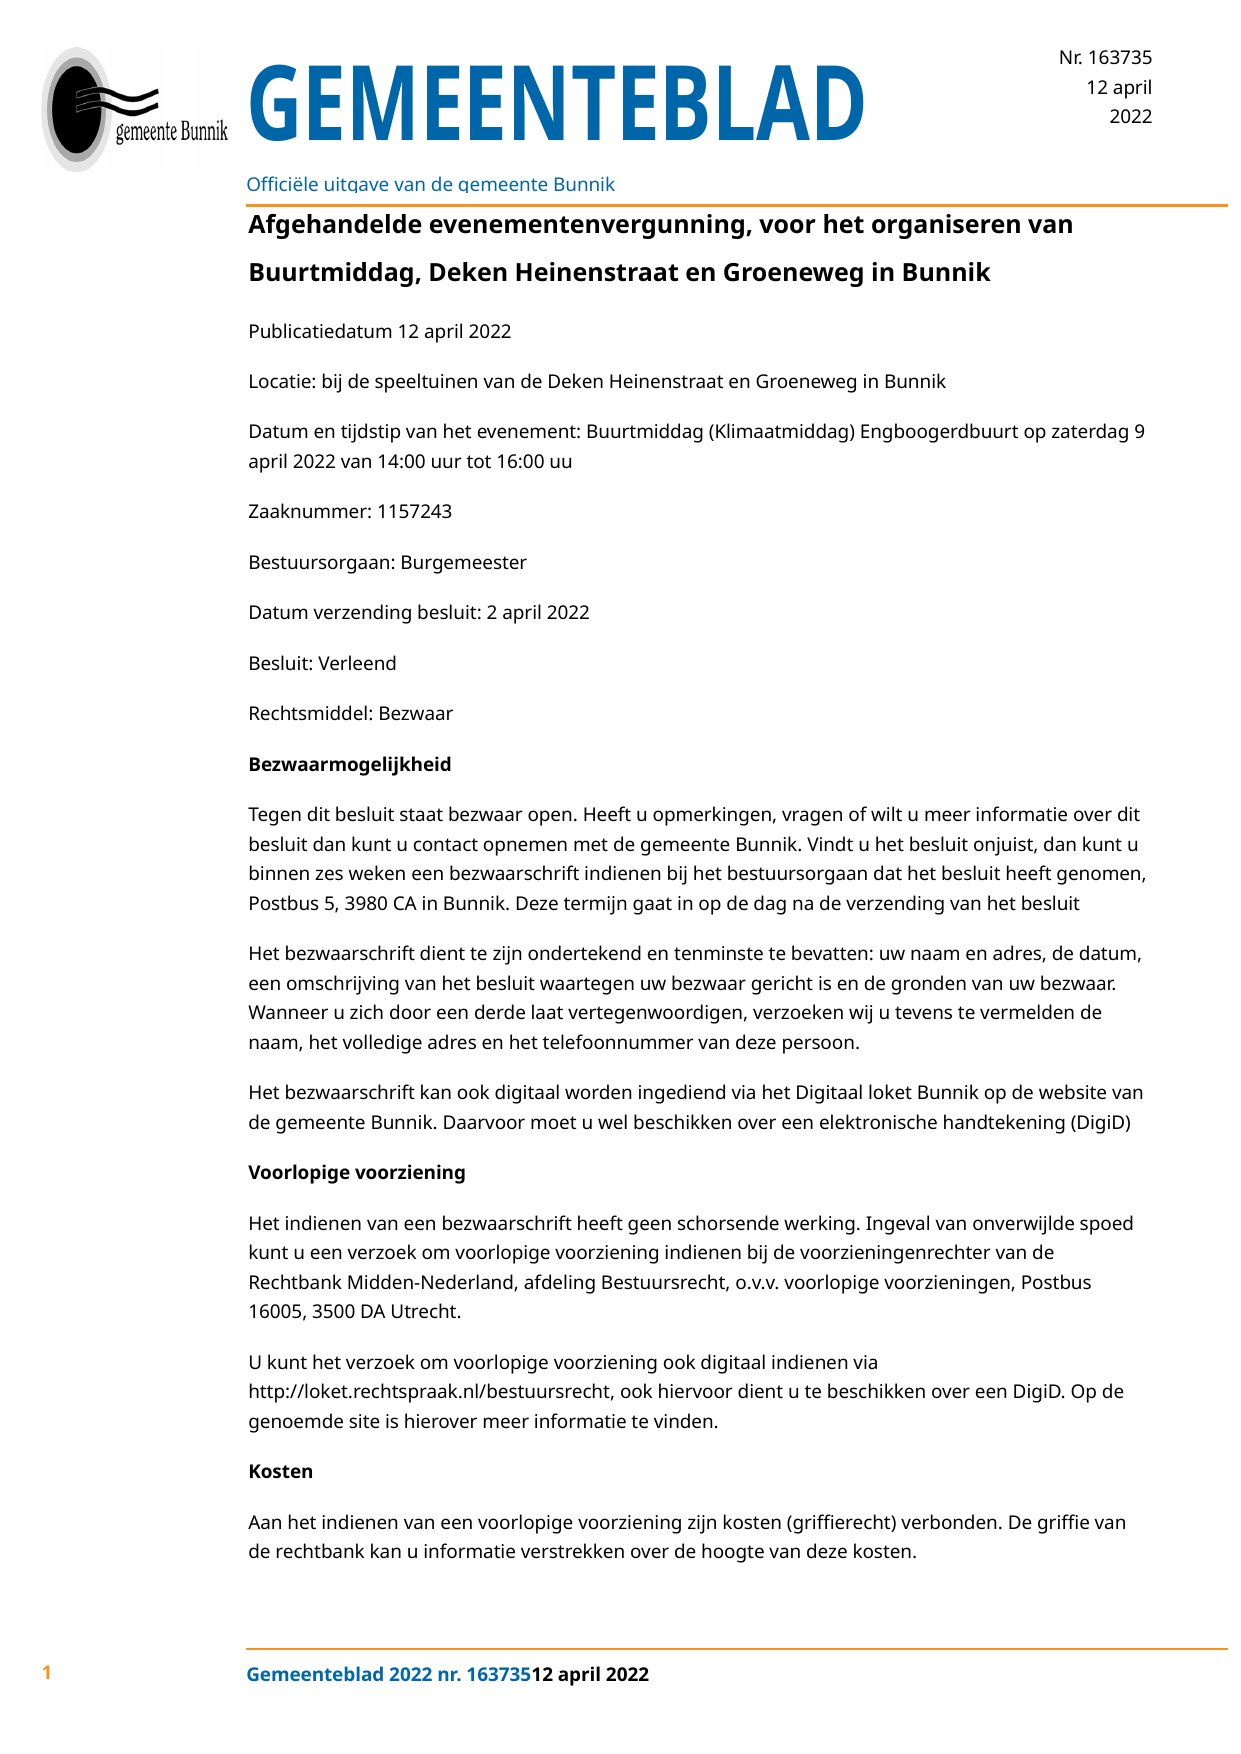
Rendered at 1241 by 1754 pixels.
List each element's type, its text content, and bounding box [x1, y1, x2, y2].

text Voorlopige voorziening [248, 1159, 1152, 1185]
text Het bezwaarschrift kan ook digitaal worden ingediend via het Digitaal loket Bunnik op de website van de gemeente Bunnik. Daarvoor moet u wel beschikken over een elektronische handtekening (DigiD) [248, 1079, 1152, 1135]
text Rechtsmiddel: Bezwaar [248, 700, 1152, 726]
text Datum verzending besluit: 2 april 2022 [248, 599, 1152, 625]
text Publicatiedatum 12 april 2022 [248, 318, 1152, 344]
text Tegen dit besluit staat bezwaar open. Heeft u opmerkingen, vragen of wilt u meer informatie over dit besluit dan kunt u contact opnemen met de gemeente Bunnik. Vindt u het besluit onjuist, dan kunt u binnen zes weken een bezwaarschrift indienen bij het bestuursorgaan dat het besluit heeft genomen, Postbus 5, 3980 CA in Bunnik. Deze termijn gaat in op de dag na de verzending van het besluit [248, 801, 1152, 916]
text Bezwaarmogelijkheid [248, 751, 1152, 777]
text Besluit: Verleend [248, 650, 1152, 676]
text Zaaknummer: 1157243 [248, 499, 1152, 524]
text Bestuursorgaan: Burgemeester [248, 549, 1152, 575]
picture [41, 47, 231, 172]
text Kosten [248, 1459, 1152, 1484]
text U kunt het verzoek om voorlopige voorziening ook digitaal indienen via http://loket.rechtspraak.nl/bestuursrecht, ook hiervoor dient u te beschikken over een DigiD. Op de genoemde site is hierover meer informatie te vinden. [248, 1349, 1152, 1434]
text Het bezwaarschrift dient te zijn ondertekend en tenminste te bevatten: uw naam en adres, de datum, een omschrijving van het besluit waartegen uw bezwaar gericht is en de gronden van uw bezwaar. Wanneer u zich door een derde laat vertegenwoordigen, verzoeken wij u tevens te vermelden de naam, het volledige adres en het telefoonnummer van deze persoon. [248, 940, 1152, 1055]
text Afgehandelde evenementenvergunning, voor het organiseren van Buurtmiddag, Deken Heinenstraat en Groeneweg in Bunnik [248, 207, 1152, 288]
text Aan het indienen van een voorlopige voorziening zijn kosten (griffierecht) verbonden. De griffie van de rechtbank kan u informatie verstrekken over de hoogte van deze kosten. [248, 1509, 1152, 1564]
text Het indienen van een bezwaarschrift heeft geen schorsende werking. Ingeval van onverwijlde spoed kunt u een verzoek om voorlopige voorziening indienen bij de voorzieningenrechter van de Rechtbank Midden-Nederland, afdeling Bestuursrecht, o.v.v. voorlopige voorzieningen, Postbus 16005, 3500 DA Utrecht. [248, 1210, 1152, 1324]
text Locatie: bij de speeltuinen van de Deken Heinenstraat en Groeneweg in Bunnik [248, 368, 1152, 394]
text Datum en tijdstip van het evenement: Buurtmiddag (Klimaatmiddag) Engboogerdbuurt op zaterdag 9 april 2022 van 14:00 uur tot 16:00 uu [248, 419, 1152, 474]
